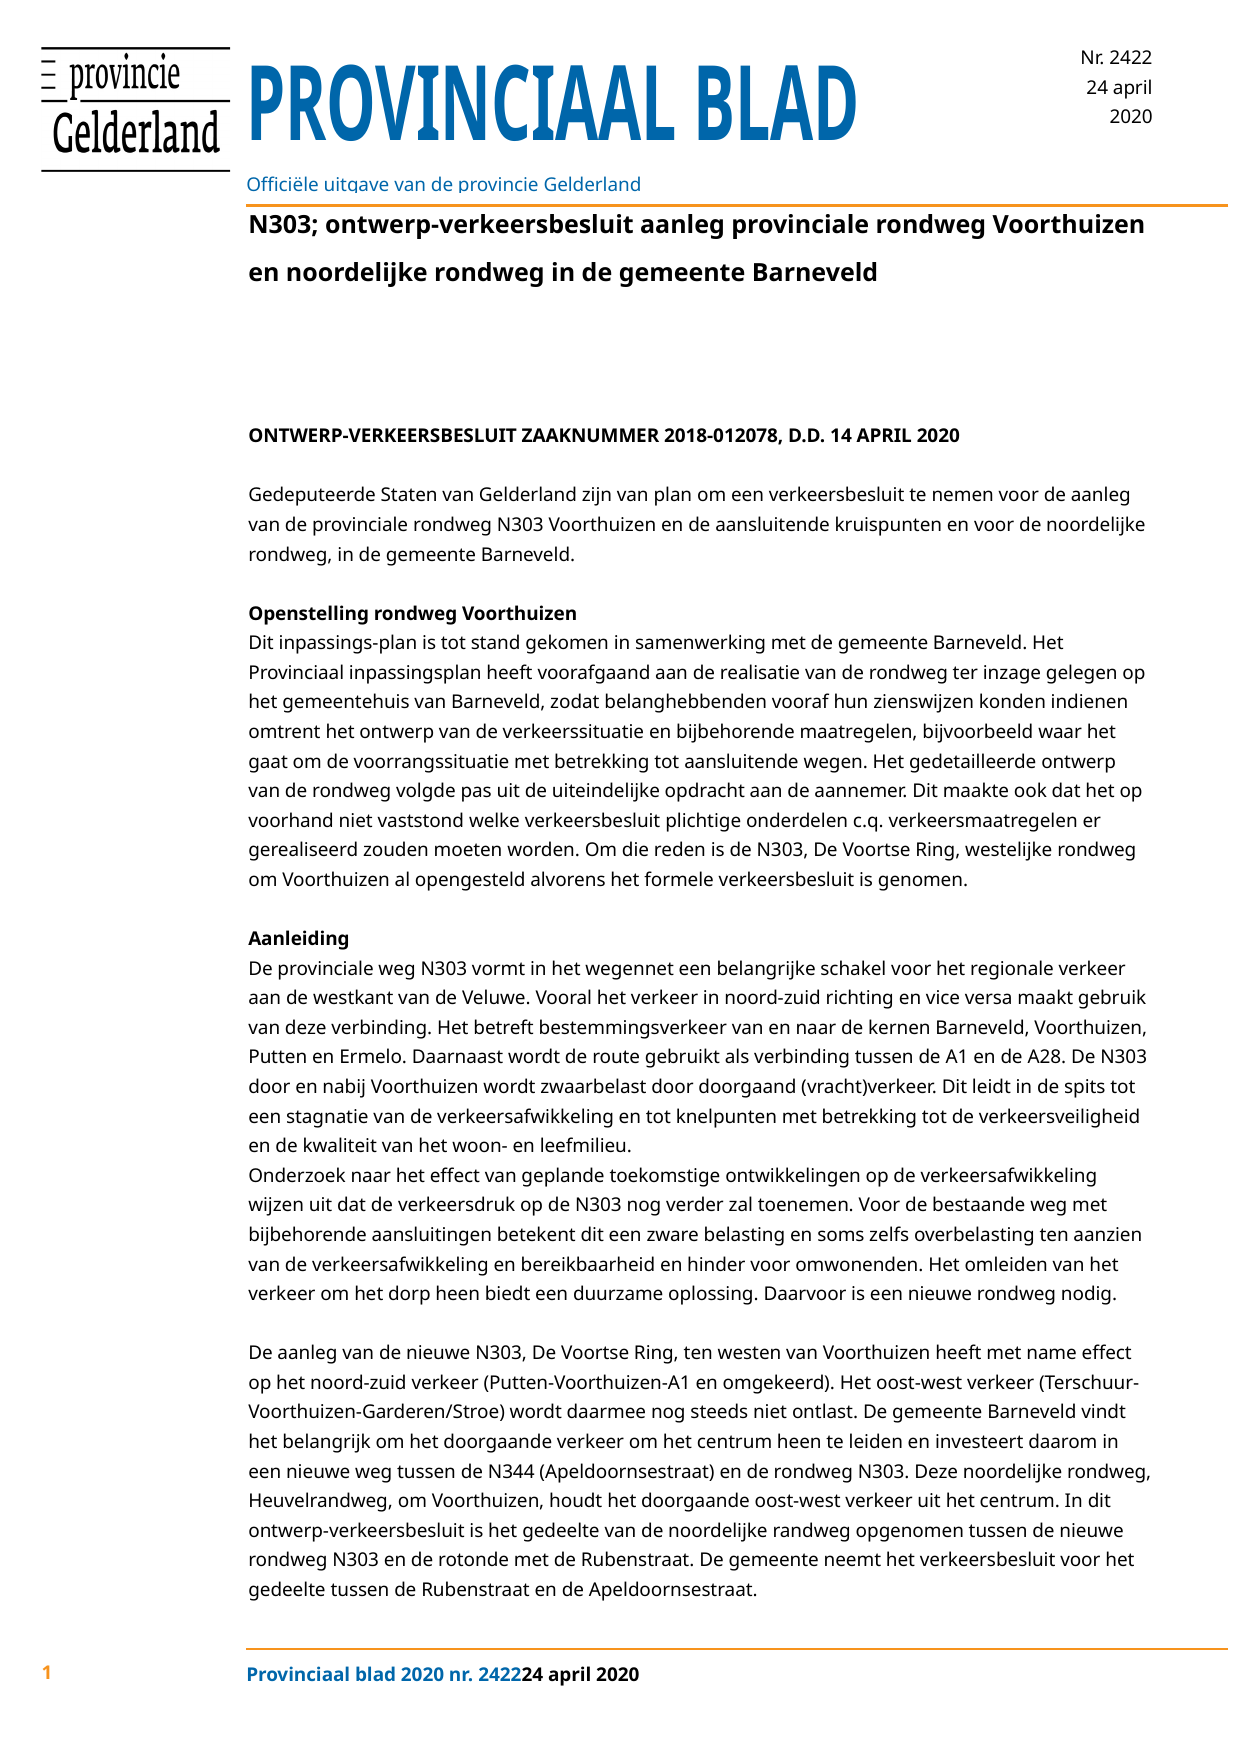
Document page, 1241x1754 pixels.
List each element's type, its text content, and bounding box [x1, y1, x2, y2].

text ONTWERP-VERKEERSBESLUIT ZAAKNUMMER 2018-012078, D.D. 14 APRIL 2020 [248, 422, 1152, 448]
text De provinciale weg N303 vormt in het wegennet een belangrijke schakel voor het regionale verkeer aan de westkant van de Veluwe. Vooral het verkeer in noord-zuid richting en vice versa maakt gebruik van deze verbinding. Het betreft bestemmingsverkeer van en naar de kernen Barneveld, Voorthuizen, Putten en Ermelo. Daarnaast wordt de route gebruikt als verbinding tussen de A1 en de A28. De N303 door en nabij Voorthuizen wordt zwaarbelast door doorgaand (vracht)verkeer. Dit leidt in de spits tot een stagnatie van de verkeersafwikkeling en tot knelpunten met betrekking tot de verkeersveiligheid en de kwaliteit van het woon- en leefmilieu. [248, 955, 1152, 1158]
text N303; ontwerp-verkeersbesluit aanleg provinciale rondweg Voorthuizen en noordelijke rondweg in de gemeente Barneveld [248, 207, 1152, 288]
text Dit inpassings-plan is tot stand gekomen in samenwerking met de gemeente Barneveld. Het Provinciaal inpassingsplan heeft voorafgaand aan de realisatie van de rondweg ter inzage gelegen op het gemeentehuis van Barneveld, zodat belanghebbenden vooraf hun zienswijzen konden indienen omtrent het ontwerp van de verkeerssituatie en bijbehorende maatregelen, bijvoorbeeld waar het gaat om de voorrangssituatie met betrekking tot aansluitende wegen. Het gedetailleerde ontwerp van de rondweg volgde pas uit de uiteindelijke opdracht aan de aannemer. Dit maakte ook dat het op voorhand niet vaststond welke verkeersbesluit plichtige onderdelen c.q. verkeersmaatregelen er gerealiseerd zouden moeten worden. Om die reden is de N303, De Voortse Ring, westelijke rondweg om Voorthuizen al opengesteld alvorens het formele verkeersbesluit is genomen. [248, 629, 1152, 892]
text Gedeputeerde Staten van Gelderland zijn van plan om een verkeersbesluit te nemen voor de aanleg van de provinciale rondweg N303 Voorthuizen en de aansluitende kruispunten en voor de noordelijke rondweg, in de gemeente Barneveld. [248, 482, 1152, 567]
text De aanleg van de nieuwe N303, De Voortse Ring, ten westen van Voorthuizen heeft met name effect op het noord-zuid verkeer (Putten-Voorthuizen-A1 en omgekeerd). Het oost-west verkeer (Terschuur-Voorthuizen-Garderen/Stroe) wordt daarmee nog steeds niet ontlast. De gemeente Barneveld vindt het belangrijk om het doorgaande verkeer om het centrum heen te leiden en investeert daarom in een nieuwe weg tussen de N344 (Apeldoornsestraat) en de rondweg N303. Deze noordelijke rondweg, Heuvelrandweg, om Voorthuizen, houdt het doorgaande oost-west verkeer uit het centrum. In dit ontwerp-verkeersbesluit is het gedeelte van de noordelijke randweg opgenomen tussen de nieuwe rondweg N303 en de rotonde met de Rubenstraat. De gemeente neemt het verkeersbesluit voor het gedeelte tussen de Rubenstraat en de Apeldoornsestraat. [248, 1339, 1152, 1602]
text Aanleiding [248, 925, 1152, 951]
text Onderzoek naar het effect van geplande toekomstige ontwikkelingen op de verkeersafwikkeling wijzen uit dat de verkeersdruk op de N303 nog verder zal toenemen. Voor de bestaande weg met bijbehorende aansluitingen betekent dit een zware belasting en soms zelfs overbelasting ten aanzien van de verkeersafwikkeling en bereikbaarheid en hinder voor omwonenden. Het omleiden van het verkeer om het dorp heen biedt een duurzame oplossing. Daarvoor is een nieuwe rondweg nodig. [248, 1162, 1152, 1306]
text Openstelling rondweg Voorthuizen [248, 600, 1152, 626]
picture [41, 47, 231, 172]
